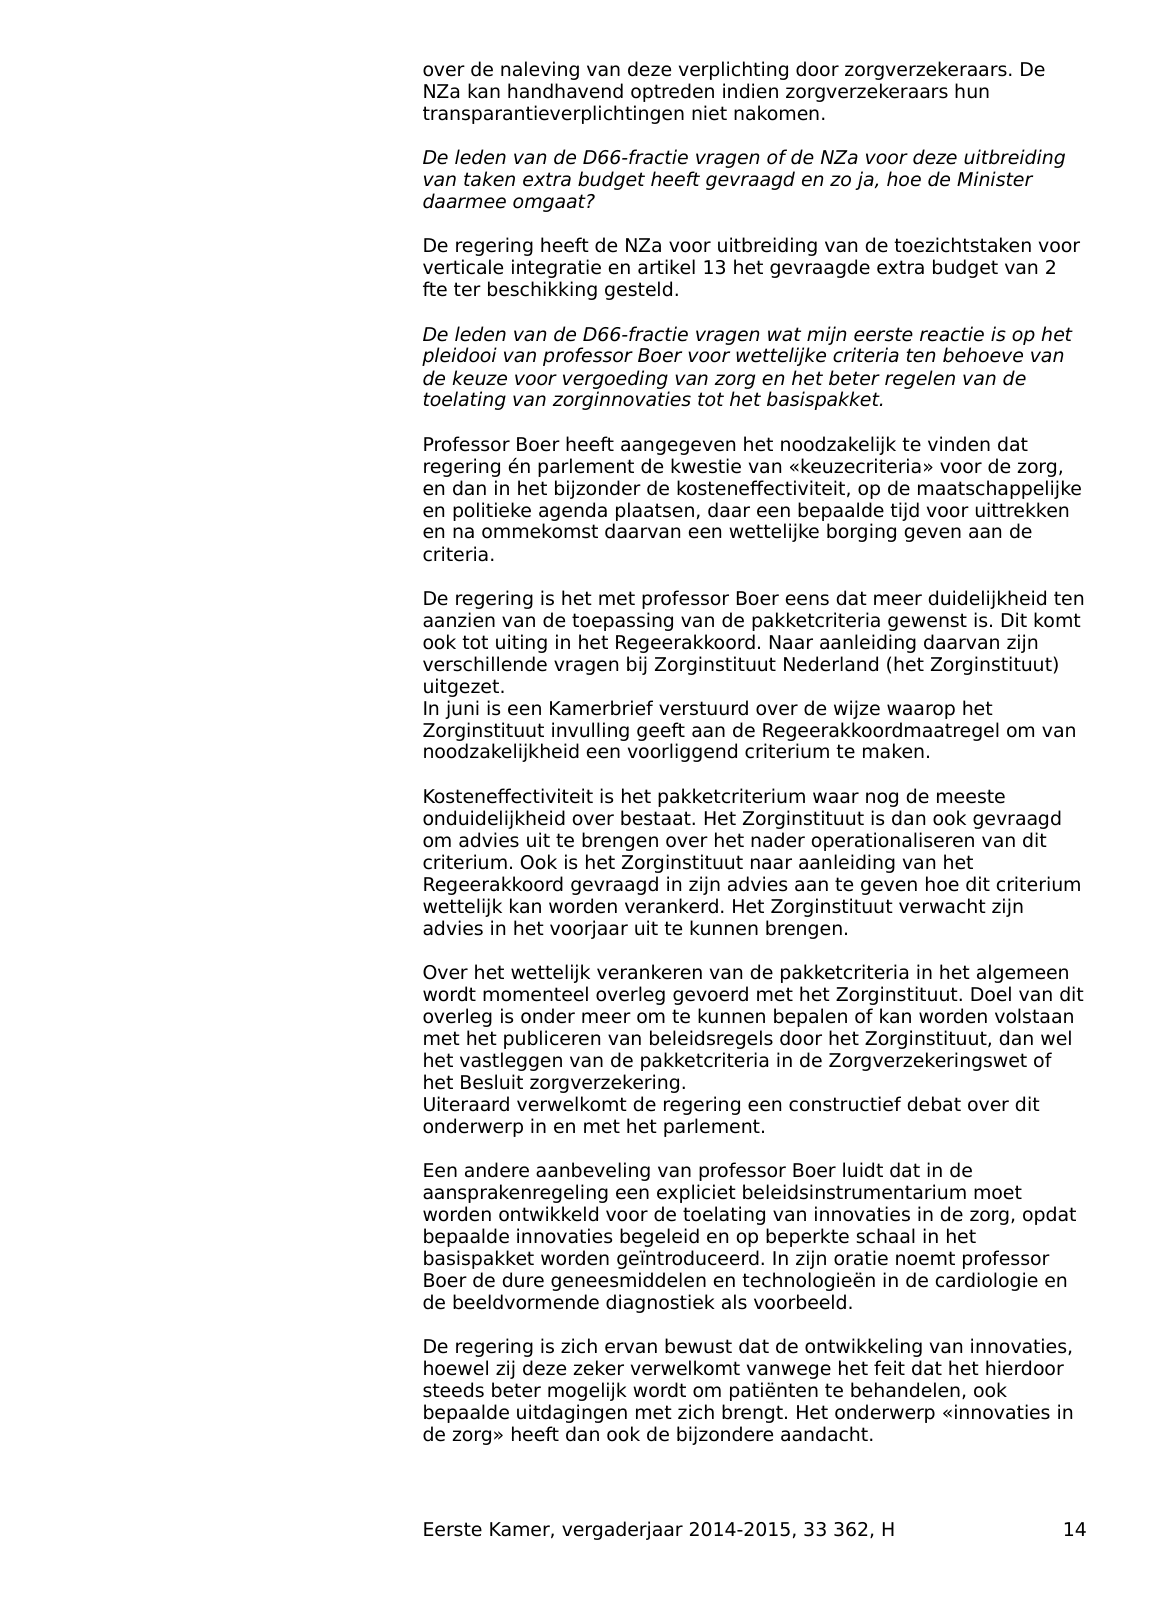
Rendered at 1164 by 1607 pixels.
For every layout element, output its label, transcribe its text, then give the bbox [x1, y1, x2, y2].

text De regering is het met professor Boer eens dat meer duidelijkheid ten aanzien van de toepassing van de pakketcriteria gewenst is. Dit komt ook tot uiting in het Regeerakkoord. Naar aanleiding daarvan zijn verschillende vragen bij Zorginstituut Nederland (het Zorginstituut) uitgezet. [422, 588, 1087, 697]
text Over het wettelijk verankeren van de pakketcriteria in het algemeen wordt momenteel overleg gevoerd met het Zorginstituut. Doel van dit overleg is onder meer om te kunnen bepalen of kan worden volstaan met het publiceren van beleidsregels door het Zorginstituut, dan wel het vastleggen van de pakketcriteria in de Zorgverzekeringswet of het Besluit zorgverzekering. [422, 962, 1087, 1093]
text Uiteraard verwelkomt de regering een constructief debat over dit onderwerp in en met het parlement. [422, 1093, 1087, 1137]
text De leden van de D66-fractie vragen wat mijn eerste reactie is op het pleidooi van professor Boer voor wettelijke criteria ten behoeve van de keuze voor vergoeding van zorg en het beter regelen van de toelating van zorginnovaties tot het basispakket. [422, 323, 1087, 411]
text De regering heeft de NZa voor uitbreiding van de toezichtstaken voor verticale integratie en artikel 13 het gevraagde extra budget van 2 fte ter beschikking gesteld. [422, 235, 1087, 301]
text Een andere aanbeveling van professor Boer luidt dat in de aansprakenregeling een expliciet beleidsinstrumentarium moet worden ontwikkeld voor de toelating van innovaties in de zorg, opdat bepaalde innovaties begeleid en op beperkte schaal in het basispakket worden geïntroduceerd. In zijn oratie noemt professor Boer de dure geneesmiddelen en technologieën in de cardiologie en de beeldvormende diagnostiek als voorbeeld. [422, 1160, 1087, 1313]
text De regering is zich ervan bewust dat de ontwikkeling van innovaties, hoewel zij deze zeker verwelkomt vanwege het feit dat het hierdoor steeds beter mogelijk wordt om patiënten te behandelen, ook bepaalde uitdagingen met zich brengt. Het onderwerp «innovaties in de zorg» heeft dan ook de bijzondere aandacht. [422, 1336, 1087, 1446]
text De leden van de D66-fractie vragen of de NZa voor deze uitbreiding van taken extra budget heeft gevraagd en zo ja, hoe de Minister daarmee omgaat? [422, 147, 1087, 213]
text Kosteneffectiviteit is het pakketcriterium waar nog de meeste onduidelijkheid over bestaat. Het Zorginstituut is dan ook gevraagd om advies uit te brengen over het nader operationaliseren van dit criterium. Ook is het Zorginstituut naar aanleiding van het Regeerakkoord gevraagd in zijn advies aan te geven hoe dit criterium wettelijk kan worden verankerd. Het Zorginstituut verwacht zijn advies in het voorjaar uit te kunnen brengen. [422, 786, 1087, 939]
text In juni is een Kamerbrief verstuurd over de wijze waarop het Zorginstituut invulling geeft aan de Regeerakkoordmaatregel om van noodzakelijkheid een voorliggend criterium te maken. [422, 697, 1087, 763]
text over de naleving van deze verplichting door zorgverzekeraars. De NZa kan handhavend optreden indien zorgverzekeraars hun transparantieverplichtingen niet nakomen. [422, 59, 1087, 125]
text Professor Boer heeft aangegeven het noodzakelijk te vinden dat regering én parlement de kwestie van «keuzecriteria» voor de zorg, en dan in het bijzonder de kosteneffectiviteit, op de maatschappelijke en politieke agenda plaatsen, daar een bepaalde tijd voor uittrekken en na ommekomst daarvan een wettelijke borging geven aan de criteria. [422, 433, 1087, 565]
